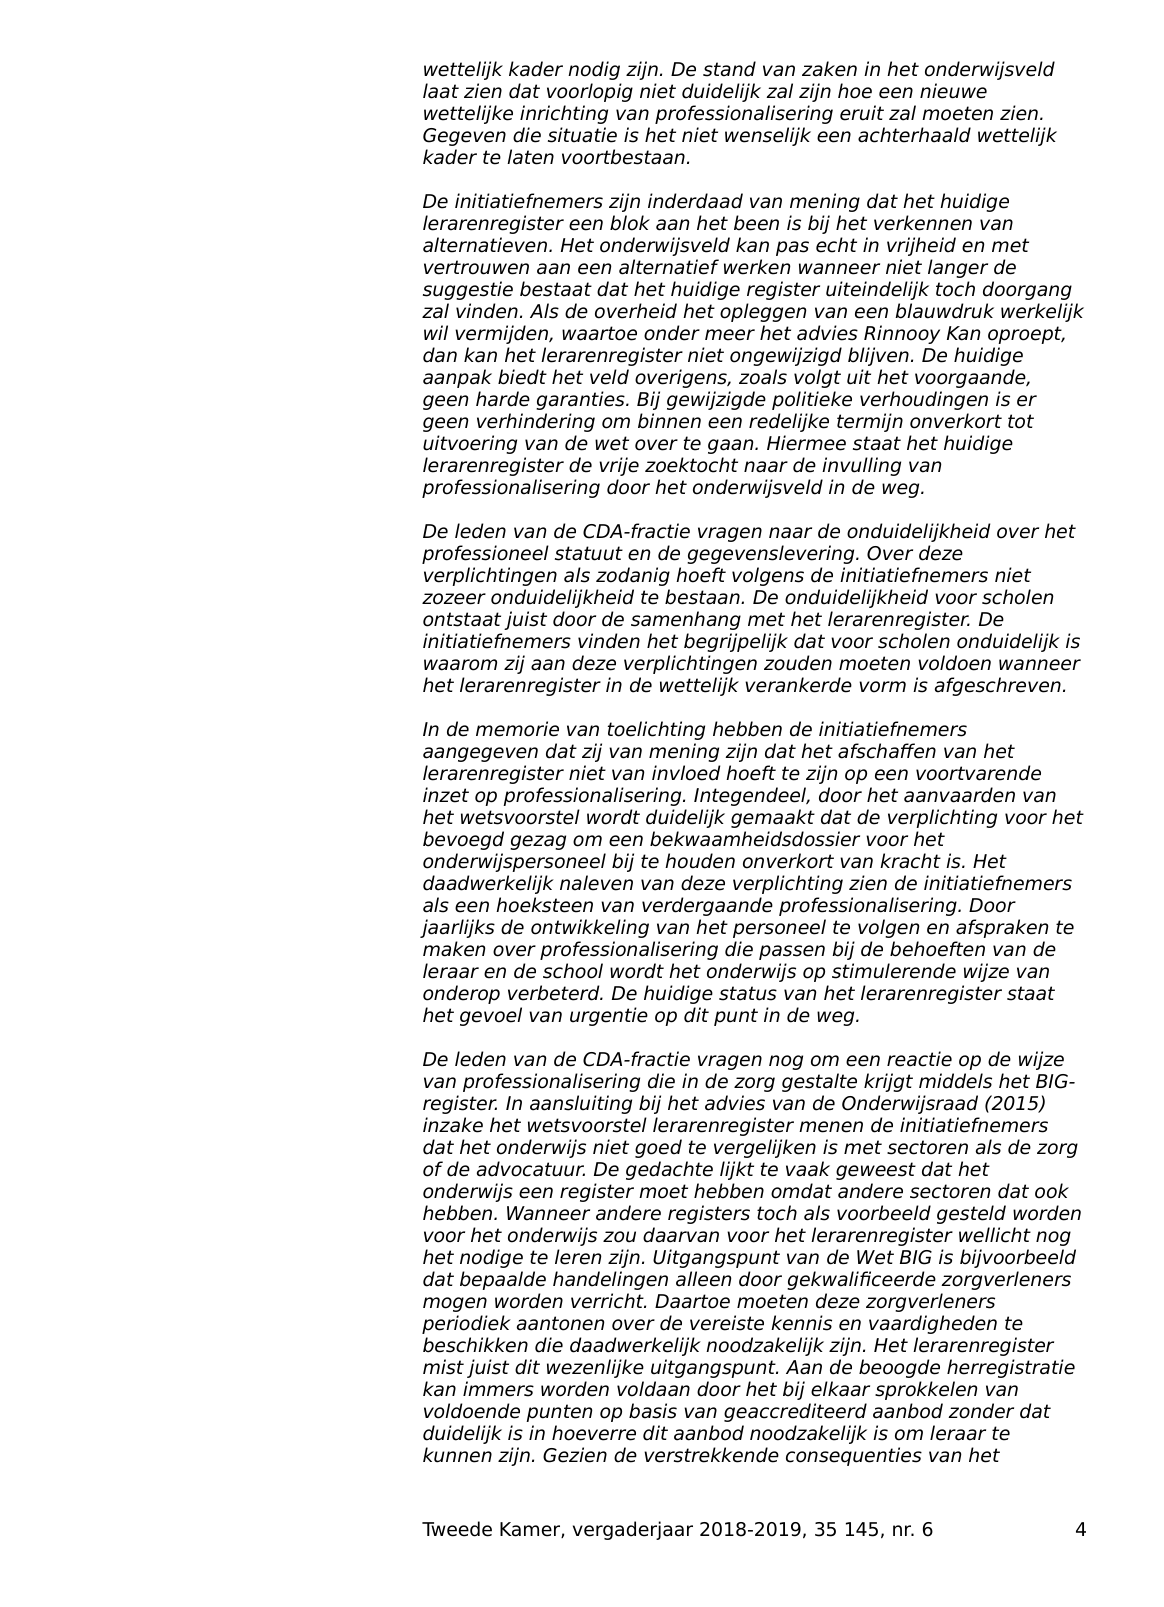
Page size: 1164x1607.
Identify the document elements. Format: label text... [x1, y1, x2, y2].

text In de memorie van toelichting hebben de initiatiefnemers aangegeven dat zij van mening zijn dat het afschaffen van het lerarenregister niet van invloed hoeft te zijn op een voortvarende inzet op professionalisering. Integendeel, door het aanvaarden van het wetsvoorstel wordt duidelijk gemaakt dat de verplichting voor het bevoegd gezag om een bekwaamheidsdossier voor het onderwijspersoneel bij te houden onverkort van kracht is. Het daadwerkelijk naleven van deze verplichting zien de initiatiefnemers als een hoeksteen van verdergaande professionalisering. Door jaarlijks de ontwikkeling van het personeel te volgen en afspraken te maken over professionalisering die passen bij de behoeften van de leraar en de school wordt het onderwijs op stimulerende wijze van onderop verbeterd. De huidige status van het lerarenregister staat het gevoel van urgentie op dit punt in de weg. [422, 719, 1087, 1027]
text De leden van de CDA-fractie vragen naar de onduidelijkheid over het professioneel statuut en de gegevenslevering. Over deze verplichtingen als zodanig hoeft volgens de initiatiefnemers niet zozeer onduidelijkheid te bestaan. De onduidelijkheid voor scholen ontstaat juist door de samenhang met het lerarenregister. De initiatiefnemers vinden het begrijpelijk dat voor scholen onduidelijk is waarom zij aan deze verplichtingen zouden moeten voldoen wanneer het lerarenregister in de wettelijk verankerde vorm is afgeschreven. [422, 521, 1087, 697]
text De initiatiefnemers zijn inderdaad van mening dat het huidige lerarenregister een blok aan het been is bij het verkennen van alternatieven. Het onderwijsveld kan pas echt in vrijheid en met vertrouwen aan een alternatief werken wanneer niet langer de suggestie bestaat dat het huidige register uiteindelijk toch doorgang zal vinden. Als de overheid het opleggen van een blauwdruk werkelijk wil vermijden, waartoe onder meer het advies Rinnooy Kan oproept, dan kan het lerarenregister niet ongewijzigd blijven. De huidige aanpak biedt het veld overigens, zoals volgt uit het voorgaande, geen harde garanties. Bij gewijzigde politieke verhoudingen is er geen verhindering om binnen een redelijke termijn onverkort tot uitvoering van de wet over te gaan. Hiermee staat het huidige lerarenregister de vrije zoektocht naar de invulling van professionalisering door het onderwijsveld in de weg. [422, 191, 1087, 499]
text wettelijk kader nodig zijn. De stand van zaken in het onderwijsveld laat zien dat voorlopig niet duidelijk zal zijn hoe een nieuwe wettelijke inrichting van professionalisering eruit zal moeten zien. Gegeven die situatie is het niet wenselijk een achterhaald wettelijk kader te laten voortbestaan. [422, 59, 1087, 169]
text De leden van de CDA-fractie vragen nog om een reactie op de wijze van professionalisering die in de zorg gestalte krijgt middels het BIG-register. In aansluiting bij het advies van de Onderwijsraad (2015) inzake het wetsvoorstel lerarenregister menen de initiatiefnemers dat het onderwijs niet goed te vergelijken is met sectoren als de zorg of de advocatuur. De gedachte lijkt te vaak geweest dat het onderwijs een register moet hebben omdat andere sectoren dat ook hebben. Wanneer andere registers toch als voorbeeld gesteld worden voor het onderwijs zou daarvan voor het lerarenregister wellicht nog het nodige te leren zijn. Uitgangspunt van de Wet BIG is bijvoorbeeld dat bepaalde handelingen alleen door gekwalificeerde zorgverleners mogen worden verricht. Daartoe moeten deze zorgverleners periodiek aantonen over de vereiste kennis en vaardigheden te beschikken die daadwerkelijk noodzakelijk zijn. Het lerarenregister mist juist dit wezenlijke uitgangspunt. Aan de beoogde herregistratie kan immers worden voldaan door het bij elkaar sprokkelen van voldoende punten op basis van geaccrediteerd aanbod zonder dat duidelijk is in hoeverre dit aanbod noodzakelijk is om leraar te kunnen zijn. Gezien de verstrekkende consequenties van het [422, 1049, 1087, 1467]
